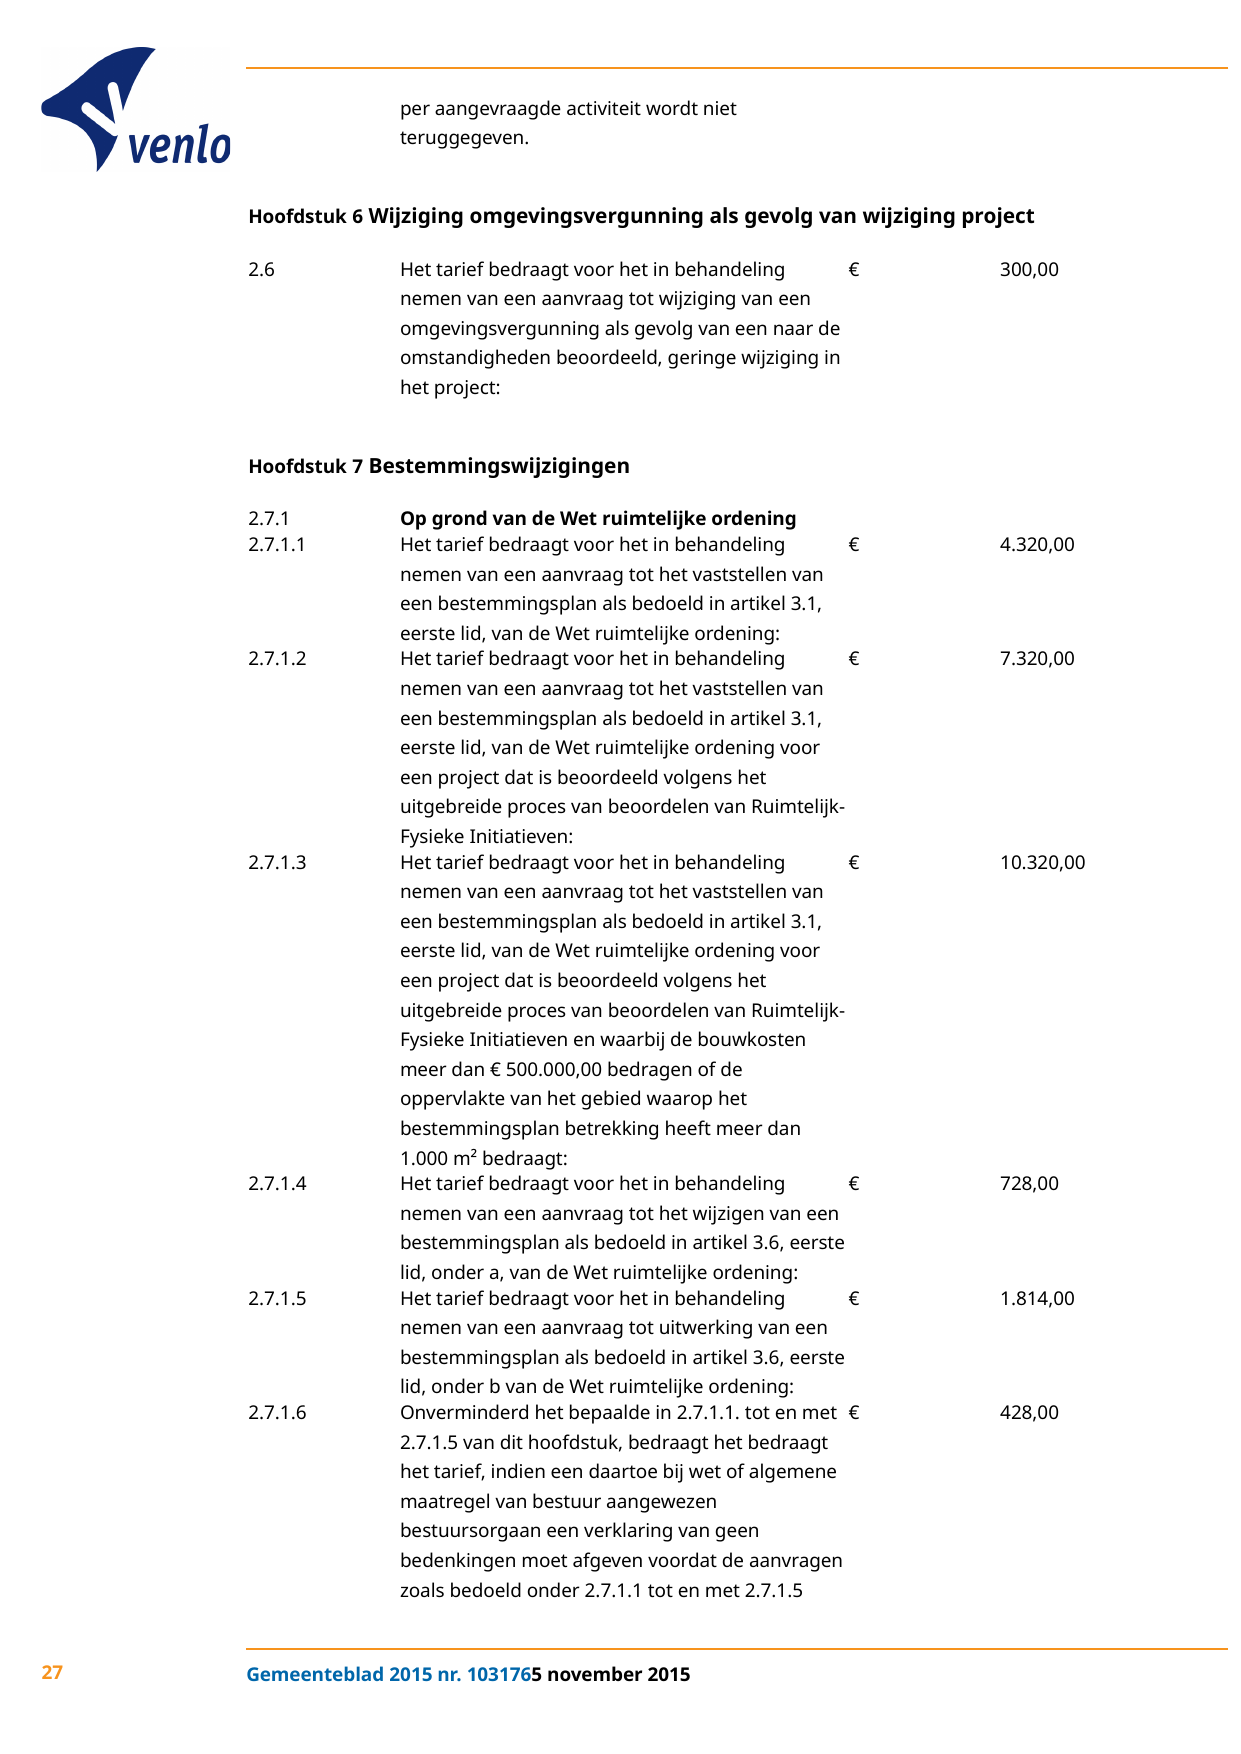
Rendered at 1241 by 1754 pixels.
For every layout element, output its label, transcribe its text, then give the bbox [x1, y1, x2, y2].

table_header 300,00 [1000, 256, 1152, 400]
table_cell Het tarief bedraagt voor het in behandeling nemen van een aanvraag tot het vaststellen van een bestemmingsplan als bedoeld in artikel 3.1, eerste lid, van de Wet ruimtelijke ordening voor een project dat is beoordeeld volgens het uitgebreide proces van beoordelen van Ruimtelijk-Fysieke Initiatieven: [400, 646, 848, 849]
table_cell 10.320,00 [1000, 849, 1152, 1170]
table_cell 2.7.1.1 [248, 531, 400, 646]
table_cell Het tarief bedraagt voor het in behandeling nemen van een aanvraag tot het vaststellen van een bestemmingsplan als bedoeld in artikel 3.1, eerste lid, van de Wet ruimtelijke ordening: [400, 531, 848, 646]
table_cell Het tarief bedraagt voor het in behandeling nemen van een aanvraag tot het wijzigen van een bestemmingsplan als bedoeld in artikel 3.6, eerste lid, onder a, van de Wet ruimtelijke ordening: [400, 1170, 848, 1285]
table_header 2.7.1 [248, 505, 400, 531]
table_cell € [848, 1285, 1000, 1399]
table_cell € [848, 1170, 1000, 1285]
table_cell Het tarief bedraagt voor het in behandeling nemen van een aanvraag tot uitwerking van een bestemmingsplan als bedoeld in artikel 3.6, eerste lid, onder b van de Wet ruimtelijke ordening: [400, 1285, 848, 1399]
table_cell € [848, 531, 1000, 646]
picture [41, 47, 231, 172]
table_cell 428,00 [1000, 1399, 1152, 1603]
table_cell per aangevraagde activiteit wordt niet teruggegeven. [400, 95, 848, 150]
table_cell Het tarief bedraagt voor het in behandeling nemen van een aanvraag tot het vaststellen van een bestemmingsplan als bedoeld in artikel 3.1, eerste lid, van de Wet ruimtelijke ordening voor een project dat is beoordeeld volgens het uitgebreide proces van beoordelen van Ruimtelijk-Fysieke Initiatieven en waarbij de bouwkosten meer dan € 500.000,00 bedragen of de oppervlakte van het gebied waarop het bestemmingsplan betrekking heeft meer dan 1.000 m² bedraagt: [400, 849, 848, 1170]
table_cell 2.7.1.4 [248, 1170, 400, 1285]
table_header [848, 505, 1000, 531]
table_header Het tarief bedraagt voor het in behandeling nemen van een aanvraag tot wijziging van een omgevingsvergunning als gevolg van een naar de omstandigheden beoordeeld, geringe wijziging in het project: [400, 256, 848, 400]
table_cell 2.7.1.6 [248, 1399, 400, 1603]
text Hoofdstuk 6 Wijziging omgevingsvergunning als gevolg van wijziging project [248, 202, 1152, 230]
table_cell Onverminderd het bepaalde in 2.7.1.1. tot en met 2.7.1.5 van dit hoofdstuk, bedraagt het bedraagt het tarief, indien een daartoe bij wet of algemene maatregel van bestuur aangewezen bestuursorgaan een verklaring van geen bedenkingen moet afgeven voordat de aanvragen zoals bedoeld onder 2.7.1.1 tot en met 2.7.1.5 [400, 1399, 848, 1603]
table_cell 728,00 [1000, 1170, 1152, 1285]
table_header [1000, 505, 1152, 531]
table_cell € [848, 1399, 1000, 1603]
table_cell 2.7.1.2 [248, 646, 400, 849]
table_cell 4.320,00 [1000, 531, 1152, 646]
table_cell [848, 95, 1000, 150]
table_cell 7.320,00 [1000, 646, 1152, 849]
table_cell € [848, 646, 1000, 849]
table_cell € [848, 849, 1000, 1170]
table_header Op grond van de Wet ruimtelijke ordening [400, 505, 848, 531]
table_cell 1.814,00 [1000, 1285, 1152, 1399]
text Hoofdstuk 7 Bestemmingswijzigingen [248, 451, 1152, 480]
table_cell 2.7.1.5 [248, 1285, 400, 1399]
table_cell [1000, 95, 1152, 150]
table_header € [848, 256, 1000, 400]
table_cell [248, 95, 400, 150]
table_header 2.6 [248, 256, 400, 400]
table_cell 2.7.1.3 [248, 849, 400, 1170]
